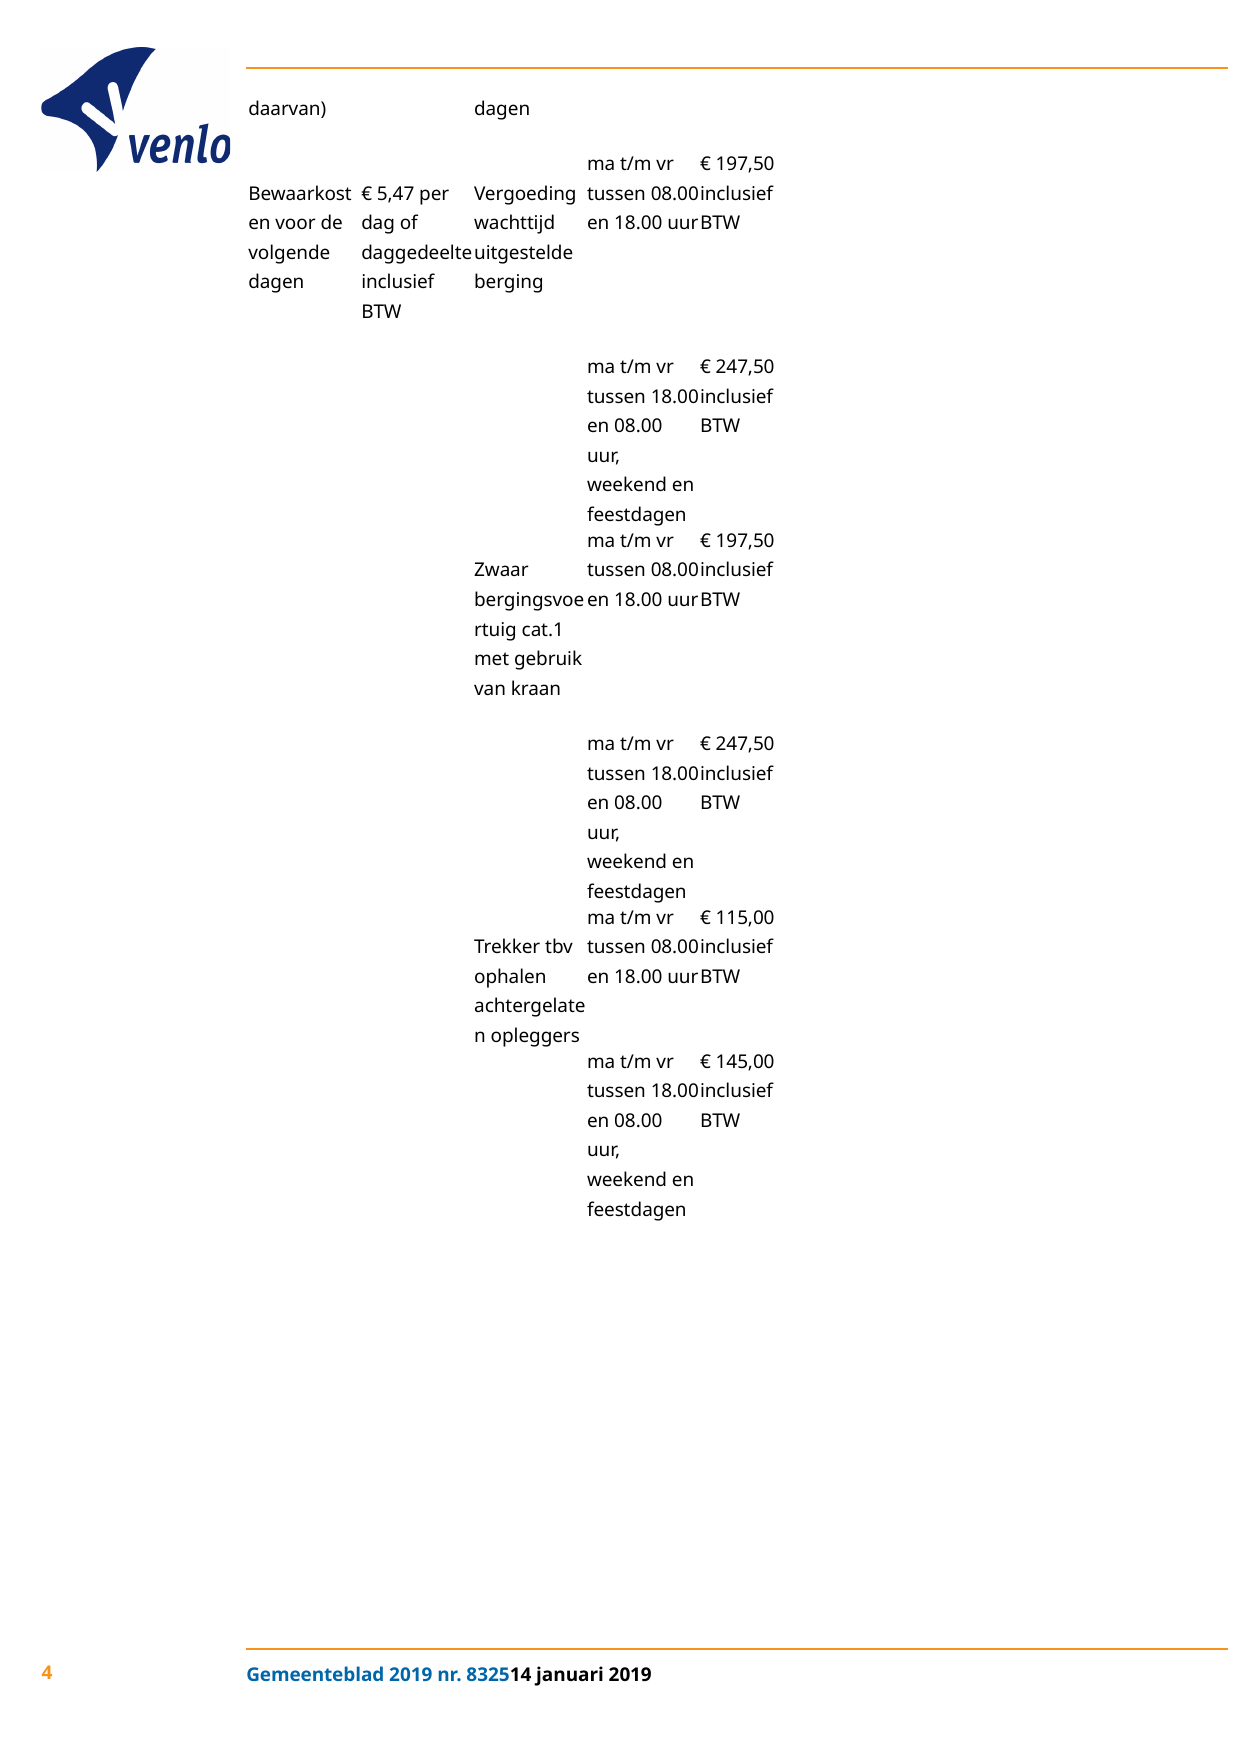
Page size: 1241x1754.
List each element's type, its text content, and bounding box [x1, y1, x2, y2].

table_cell [361, 730, 474, 904]
table_cell [361, 1048, 474, 1222]
table_cell [361, 904, 474, 1048]
table_cell daarvan) [248, 95, 361, 150]
table_cell [248, 1048, 361, 1222]
table_cell € 197,50 inclusief BTW [700, 150, 813, 353]
table_cell ma t/m vr tussen 18.00 en 08.00 uur, weekend en feestdagen [587, 730, 700, 904]
table_cell ma t/m vr tussen 18.00 en 08.00 uur, weekend en feestdagen [587, 1048, 700, 1222]
table_cell € 115,00 inclusief BTW [700, 904, 813, 1048]
table_cell € 247,50 inclusief BTW [700, 353, 813, 527]
table_cell [474, 353, 587, 527]
picture [41, 47, 231, 172]
table_cell ma t/m vr tussen 08.00 en 18.00 uur [587, 527, 700, 730]
table_cell [248, 527, 361, 730]
table_cell ma t/m vr tussen 08.00 en 18.00 uur [587, 150, 700, 353]
table_cell € 5,47 per dag of daggedeelte inclusief BTW [361, 150, 474, 527]
table_cell Bewaarkosten voor de volgende dagen [248, 150, 361, 527]
table_cell [474, 730, 587, 904]
table_cell dagen [474, 95, 587, 150]
table_cell [474, 1048, 587, 1222]
table_cell [700, 95, 813, 150]
table_cell Trekker tbv ophalen achtergelaten opleggers [474, 904, 587, 1048]
table_cell € 247,50 inclusief BTW [700, 730, 813, 904]
table_cell [587, 95, 700, 150]
table_cell ma t/m vr tussen 08.00 en 18.00 uur [587, 904, 700, 1048]
table_cell ma t/m vr tussen 18.00 en 08.00 uur, weekend en feestdagen [587, 353, 700, 527]
table_cell [248, 730, 361, 904]
table_cell € 197,50 inclusief BTW [700, 527, 813, 730]
table_cell [361, 527, 474, 730]
table_cell Vergoeding wachttijd uitgestelde berging [474, 150, 587, 353]
table_cell Zwaar bergingsvoertuig cat.1 met gebruik van kraan [474, 527, 587, 730]
table_cell € 145,00 inclusief BTW [700, 1048, 813, 1222]
table_cell [361, 95, 474, 150]
table_cell [248, 904, 361, 1048]
